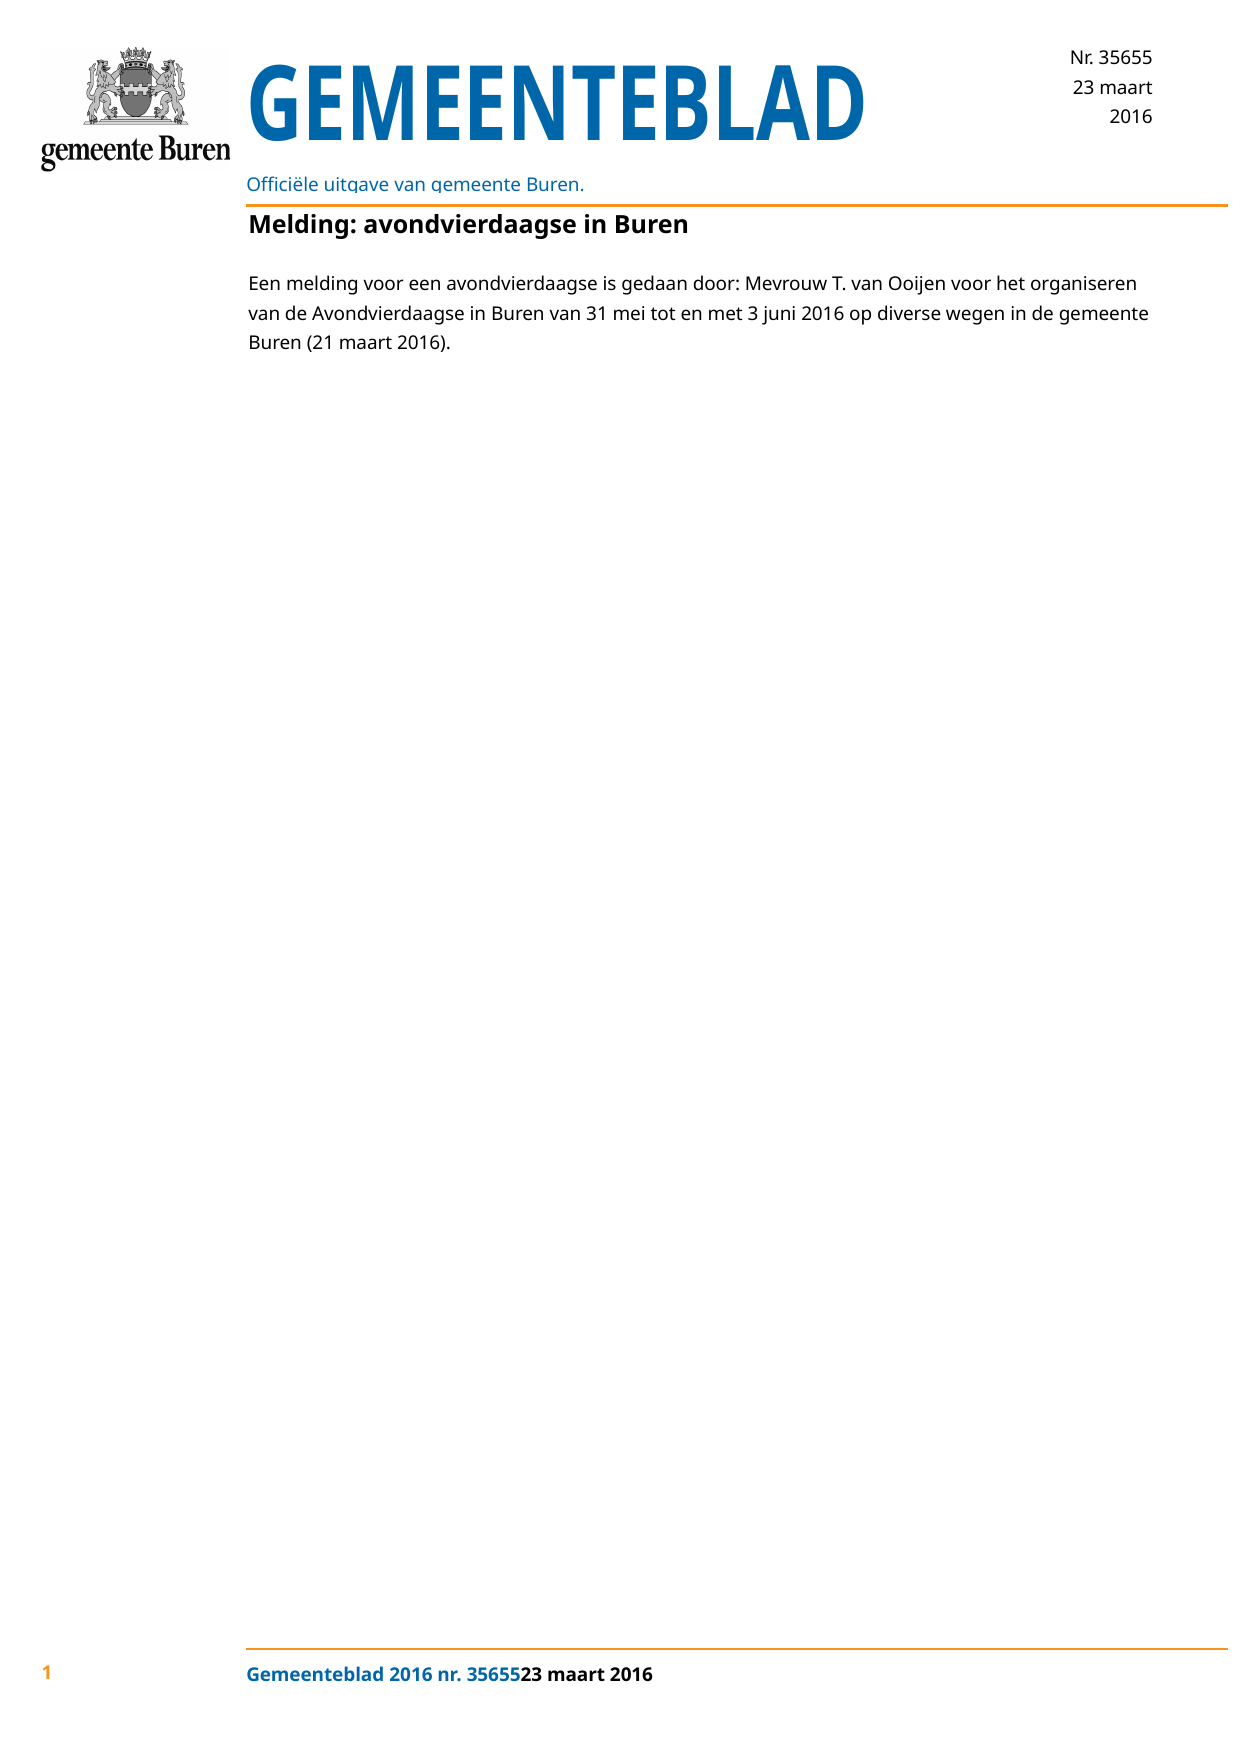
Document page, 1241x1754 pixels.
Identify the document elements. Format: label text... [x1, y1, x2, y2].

text Melding: avondvierdaagse in Buren [248, 207, 1152, 241]
text Een melding voor een avondvierdaagse is gedaan door: Mevrouw T. van Ooijen voor het organiseren van de Avondvierdaagse in Buren van 31 mei tot en met 3 juni 2016 op diverse wegen in de gemeente Buren (21 maart 2016). [248, 270, 1152, 355]
picture [41, 47, 231, 172]
